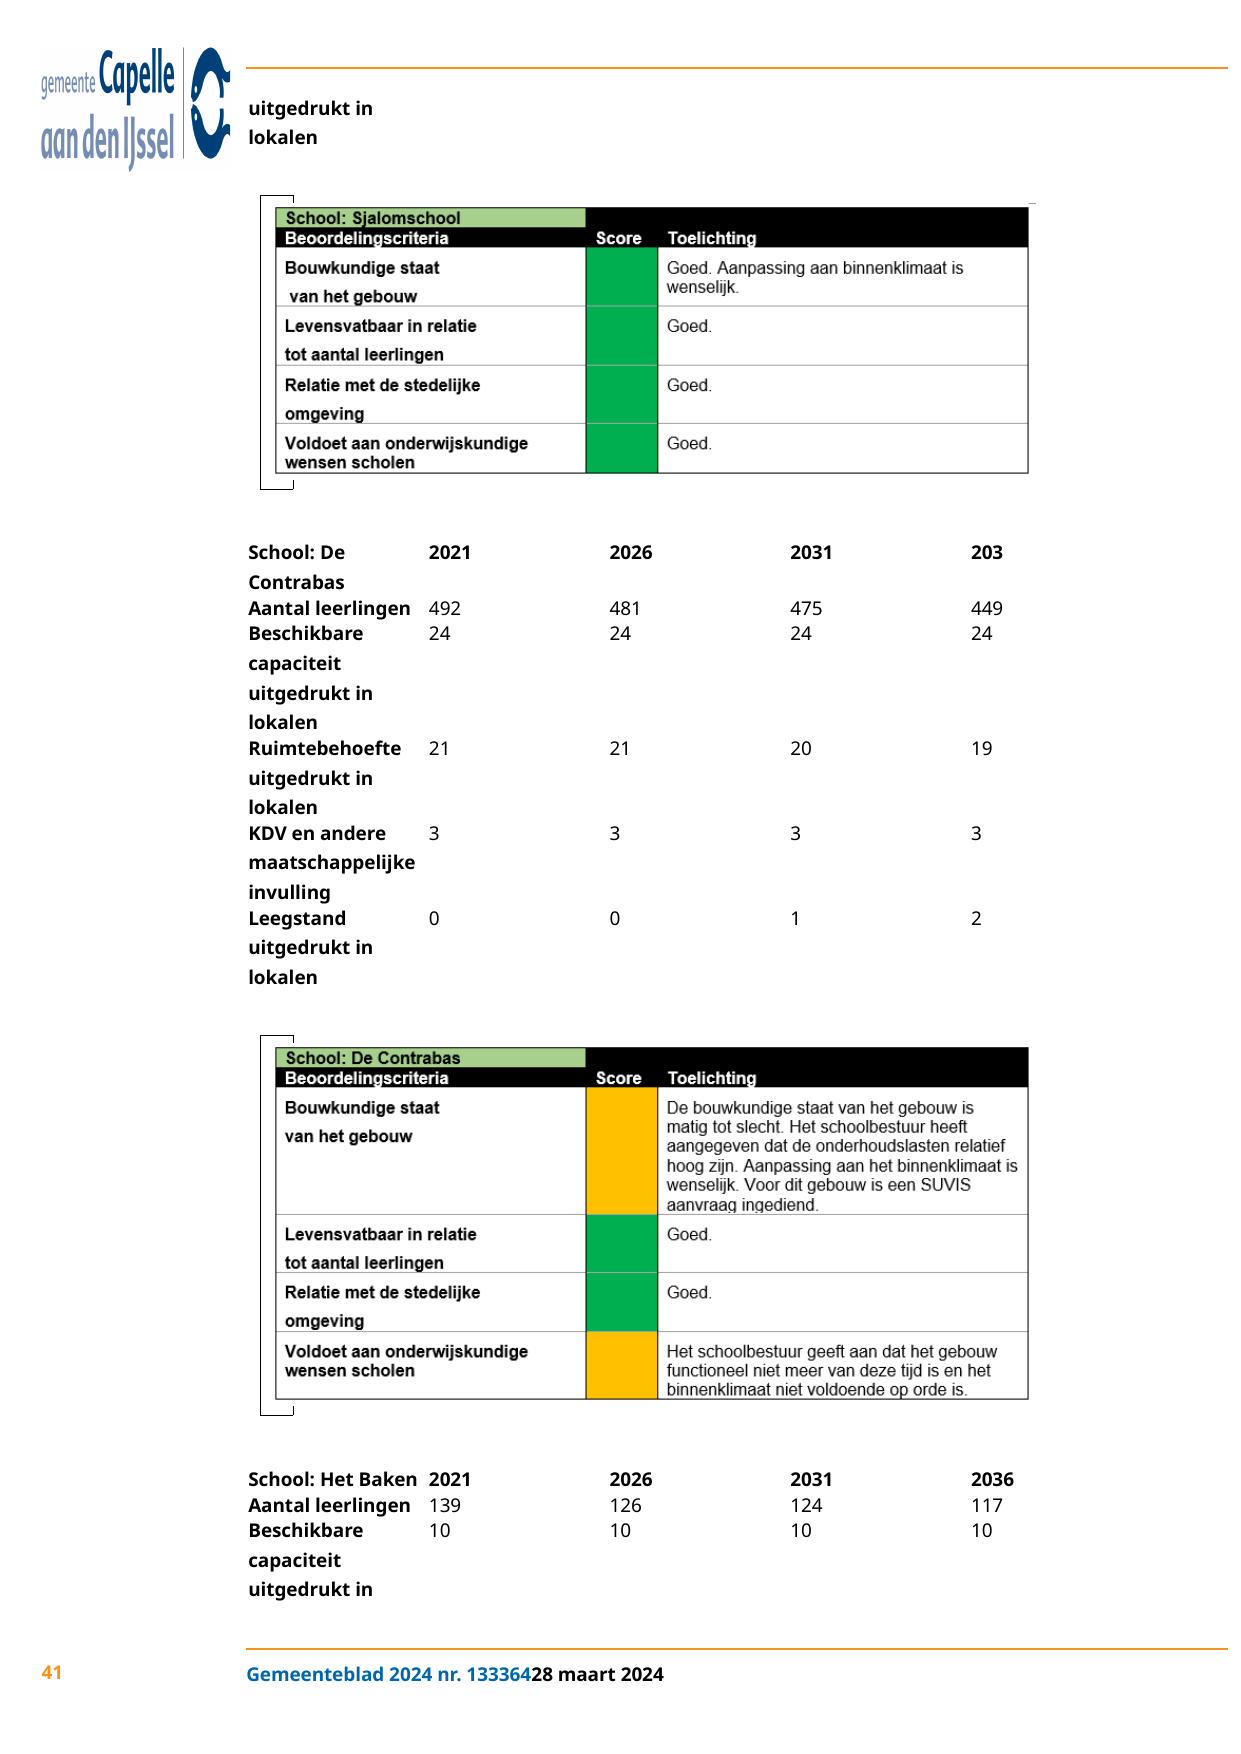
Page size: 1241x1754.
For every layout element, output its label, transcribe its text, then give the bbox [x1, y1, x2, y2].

table_header 2026 [609, 540, 790, 595]
table_cell Aantal leerlingen [248, 1492, 429, 1517]
table_cell Aantal leerlingen [248, 595, 429, 621]
table_header 2021 [429, 540, 609, 595]
table_cell 492 [429, 595, 609, 621]
table_cell [429, 95, 609, 150]
table_cell 24 [971, 621, 1152, 735]
table_cell 124 [790, 1492, 971, 1517]
table_cell 19 [971, 735, 1152, 820]
table_cell uitgedrukt in lokalen [248, 95, 429, 150]
table_header 203 [971, 540, 1152, 595]
table_cell Ruimtebehoefte uitgedrukt in lokalen [248, 735, 429, 820]
table_cell 2 [971, 905, 1152, 990]
table_cell 126 [609, 1492, 790, 1517]
table_cell 10 [609, 1518, 790, 1602]
table_cell 475 [790, 595, 971, 621]
picture [268, 1043, 1036, 1406]
table_cell 20 [790, 735, 971, 820]
table_cell KDV en andere maatschappelijke invulling [248, 820, 429, 905]
table_cell 449 [971, 595, 1152, 621]
table_cell 21 [609, 735, 790, 820]
table_header School: Het Baken [248, 1466, 429, 1492]
table_cell 21 [429, 735, 609, 820]
table_cell 3 [790, 820, 971, 905]
table_cell 24 [609, 621, 790, 735]
table_cell [971, 95, 1152, 150]
table_cell 10 [790, 1518, 971, 1602]
table_cell 24 [790, 621, 971, 735]
table_cell 1 [790, 905, 971, 990]
table_cell 481 [609, 595, 790, 621]
table_cell 10 [971, 1518, 1152, 1602]
table_cell Beschikbare capaciteit uitgedrukt in [248, 1518, 429, 1602]
table_cell Leegstand uitgedrukt in lokalen [248, 905, 429, 990]
table_cell 139 [429, 1492, 609, 1517]
table_cell 117 [971, 1492, 1152, 1517]
picture [268, 203, 1036, 480]
table_cell 3 [609, 820, 790, 905]
table_header 2031 [790, 1466, 971, 1492]
table_header School: De Contrabas [248, 540, 429, 595]
table_header 2026 [609, 1466, 790, 1492]
table_header 2031 [790, 540, 971, 595]
table_cell 3 [429, 820, 609, 905]
table_cell 0 [429, 905, 609, 990]
table_cell [609, 95, 790, 150]
table_header 2021 [429, 1466, 609, 1492]
table_cell Beschikbare capaciteit uitgedrukt in lokalen [248, 621, 429, 735]
table_cell 0 [609, 905, 790, 990]
table_cell 24 [429, 621, 609, 735]
picture [41, 47, 231, 172]
table_cell 3 [971, 820, 1152, 905]
table_cell [790, 95, 971, 150]
table_cell 10 [429, 1518, 609, 1602]
table_header 2036 [971, 1466, 1152, 1492]
